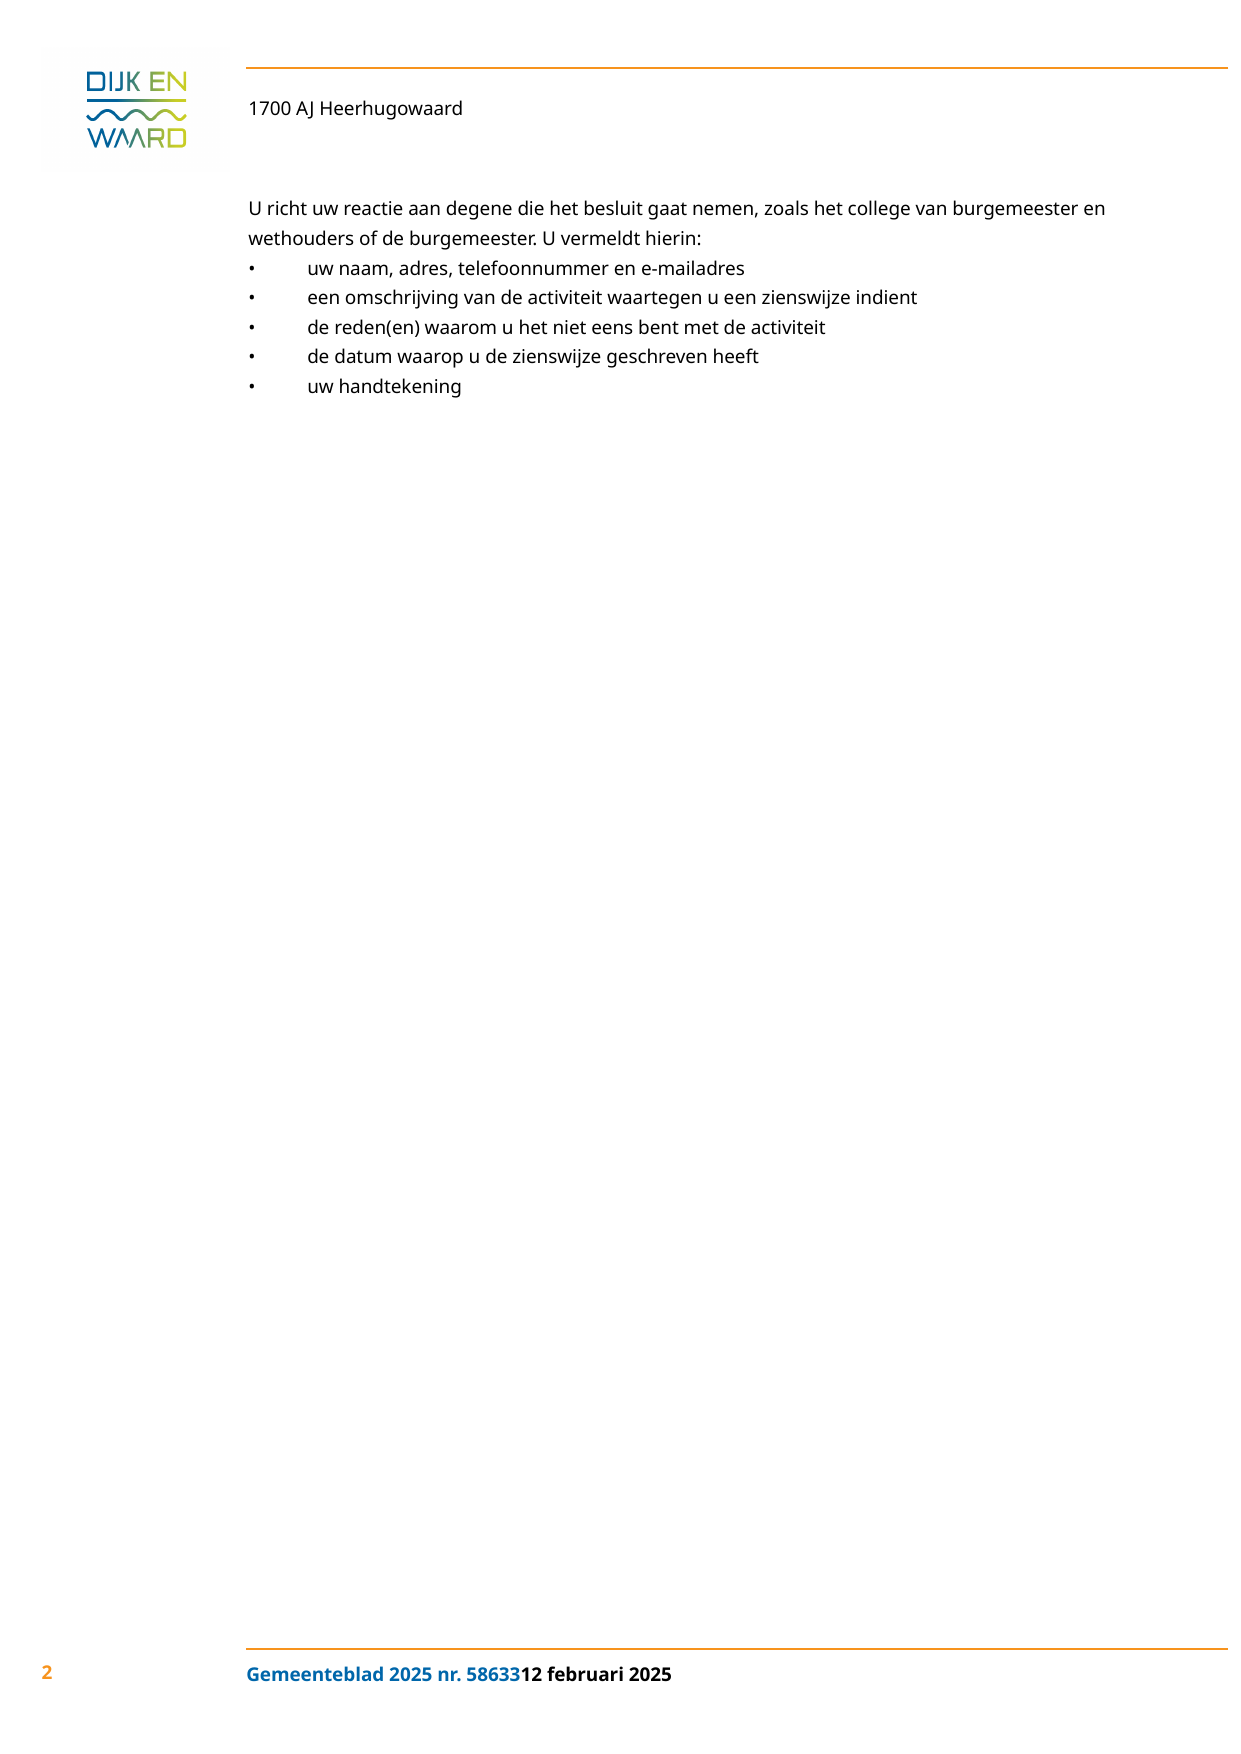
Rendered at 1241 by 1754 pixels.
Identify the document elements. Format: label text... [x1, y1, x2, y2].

list uw handtekening [248, 373, 1152, 399]
picture [41, 47, 231, 172]
list de datum waarop u de zienswijze geschreven heeft [248, 343, 1152, 369]
text 1700 AJ Heerhugowaard [248, 95, 1152, 121]
list een omschrijving van de activiteit waartegen u een zienswijze indient [248, 284, 1152, 310]
list uw naam, adres, telefoonnummer en e-mailadres [248, 255, 1152, 281]
text U richt uw reactie aan degene die het besluit gaat nemen, zoals het college van burgemeester en wethouders of de burgemeester. U vermeldt hierin: [248, 196, 1152, 251]
list de reden(en) waarom u het niet eens bent met de activiteit [248, 314, 1152, 340]
